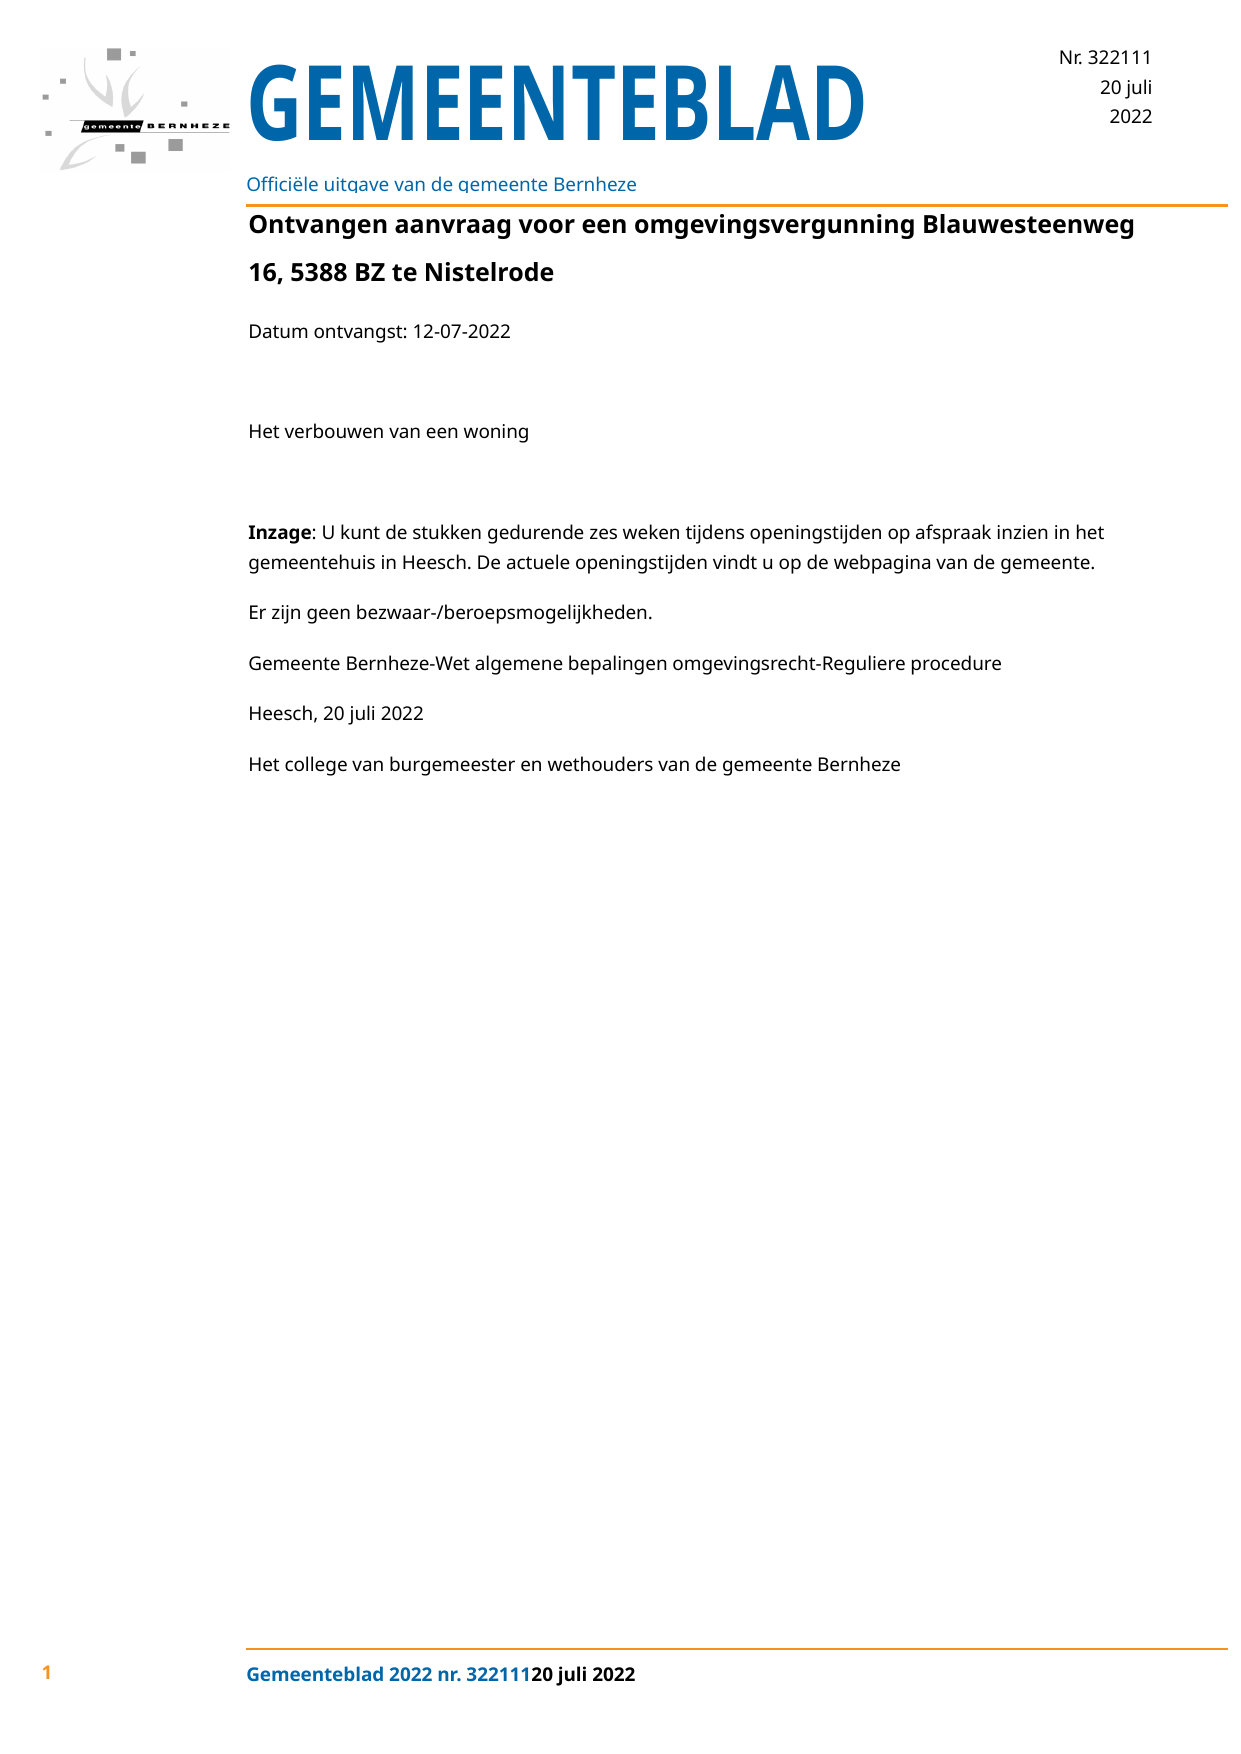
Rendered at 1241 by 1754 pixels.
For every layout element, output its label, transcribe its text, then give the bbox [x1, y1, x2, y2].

text Heesch, 20 juli 2022 [248, 700, 1152, 726]
text Datum ontvangst: 12-07-2022 [248, 318, 1152, 344]
text Er zijn geen bezwaar-/beroepsmogelijkheden. [248, 599, 1152, 625]
text Ontvangen aanvraag voor een omgevingsvergunning Blauwesteenweg 16, 5388 BZ te Nistelrode [248, 207, 1152, 288]
text Het verbouwen van een woning [248, 419, 1152, 444]
text Inzage: U kunt de stukken gedurende zes weken tijdens openingstijden op afspraak inzien in het gemeentehuis in Heesch. De actuele openingstijden vindt u op de webpagina van de gemeente. [248, 519, 1152, 575]
text Het college van burgemeester en wethouders van de gemeente Bernheze [248, 751, 1152, 777]
text Gemeente Bernheze-Wet algemene bepalingen omgevingsrecht-Reguliere procedure [248, 650, 1152, 676]
picture [41, 47, 231, 172]
